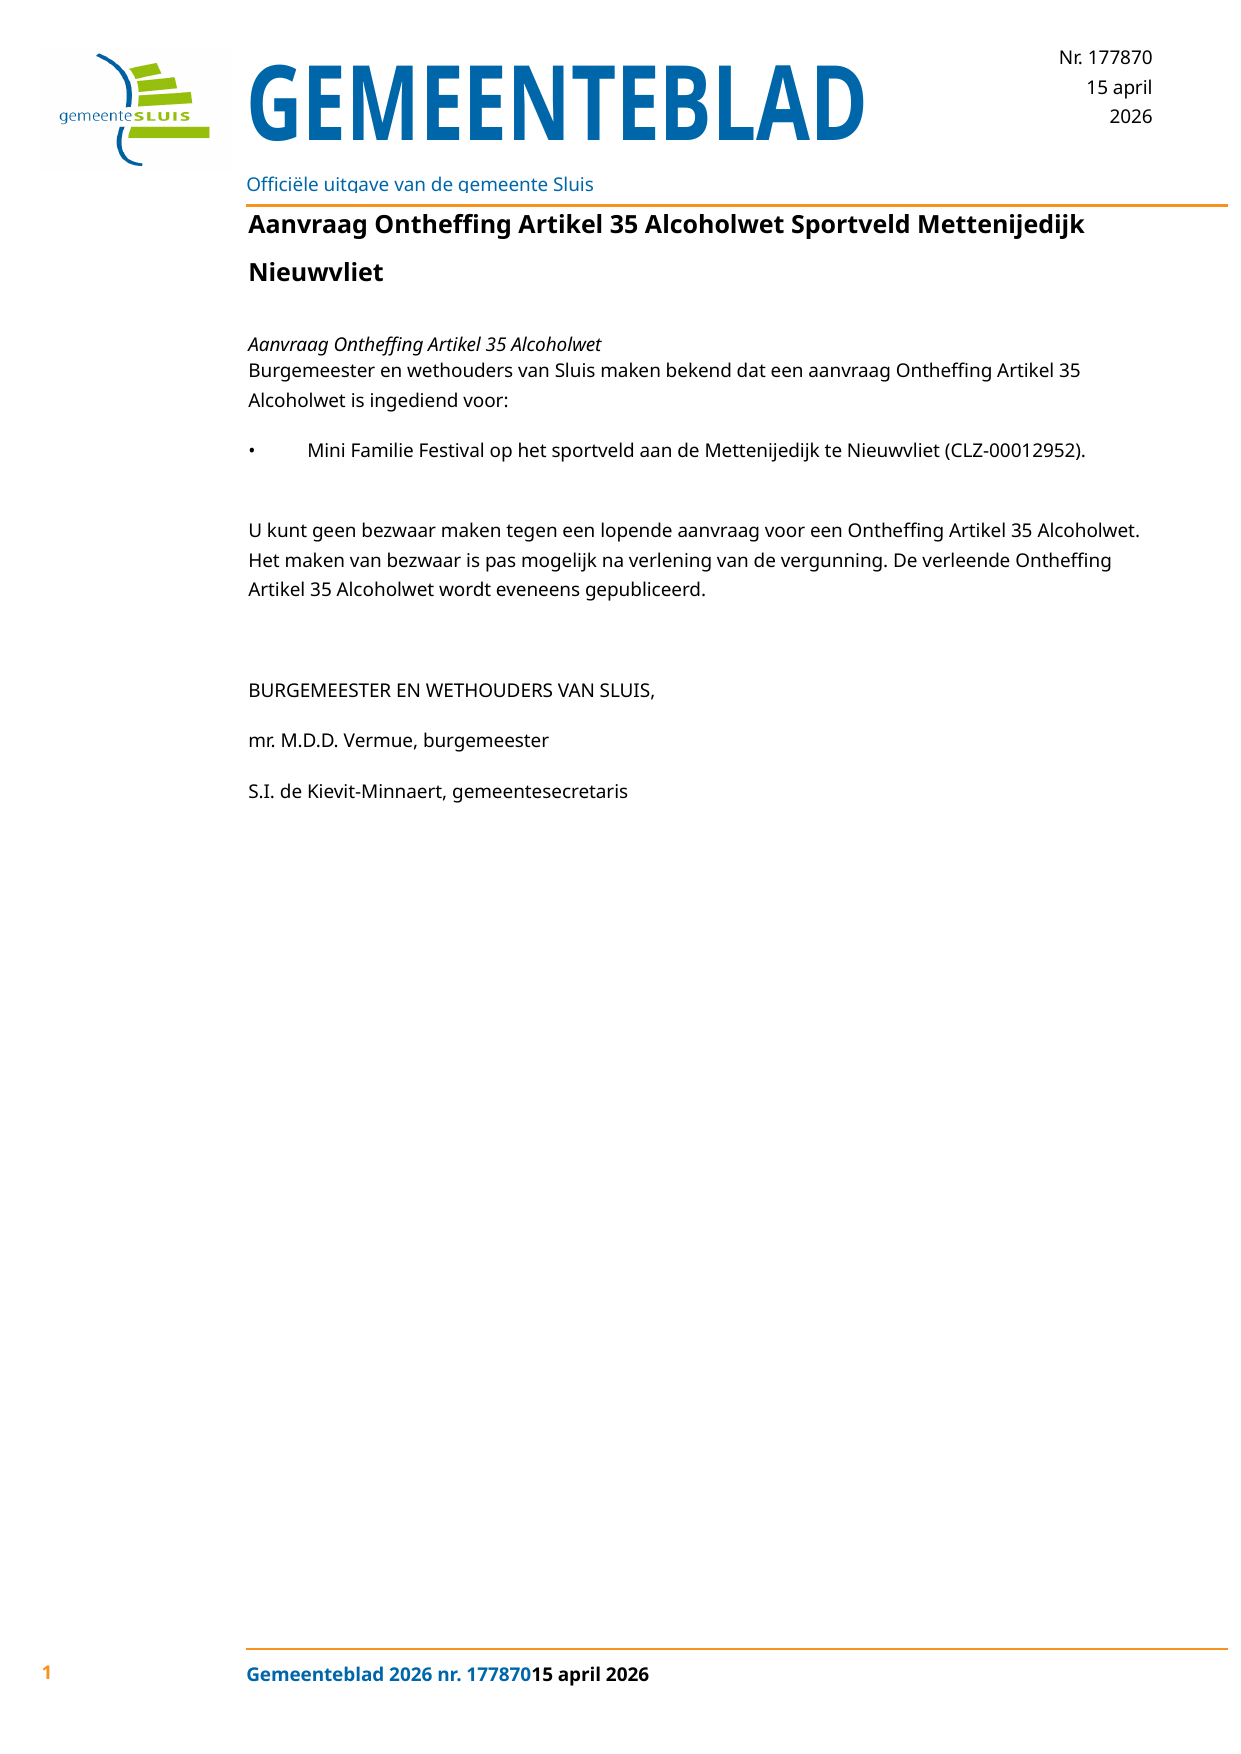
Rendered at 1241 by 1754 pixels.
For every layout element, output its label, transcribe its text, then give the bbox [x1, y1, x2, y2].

text Burgemeester en wethouders van Sluis maken bekend dat een aanvraag Ontheffing Artikel 35 Alcoholwet is ingediend voor: [248, 357, 1152, 412]
text Aanvraag Ontheffing Artikel 35 Alcoholwet [248, 331, 1152, 357]
text Aanvraag Ontheffing Artikel 35 Alcoholwet Sportveld Mettenijedijk Nieuwvliet [248, 207, 1152, 288]
text mr. M.D.D. Vermue, burgemeester [248, 728, 1152, 753]
list Mini Familie Festival op het sportveld aan de Mettenijedijk te Nieuwvliet (CLZ-00012952). [248, 437, 1152, 463]
text BURGEMEESTER EN WETHOUDERS VAN SLUIS, [248, 677, 1152, 703]
picture [41, 47, 231, 172]
text S.I. de Kievit-Minnaert, gemeentesecretaris [248, 778, 1152, 804]
text U kunt geen bezwaar maken tegen een lopende aanvraag voor een Ontheffing Artikel 35 Alcoholwet. Het maken van bezwaar is pas mogelijk na verlening van de vergunning. De verleende Ontheffing Artikel 35 Alcoholwet wordt eveneens gepubliceerd. [248, 517, 1152, 602]
